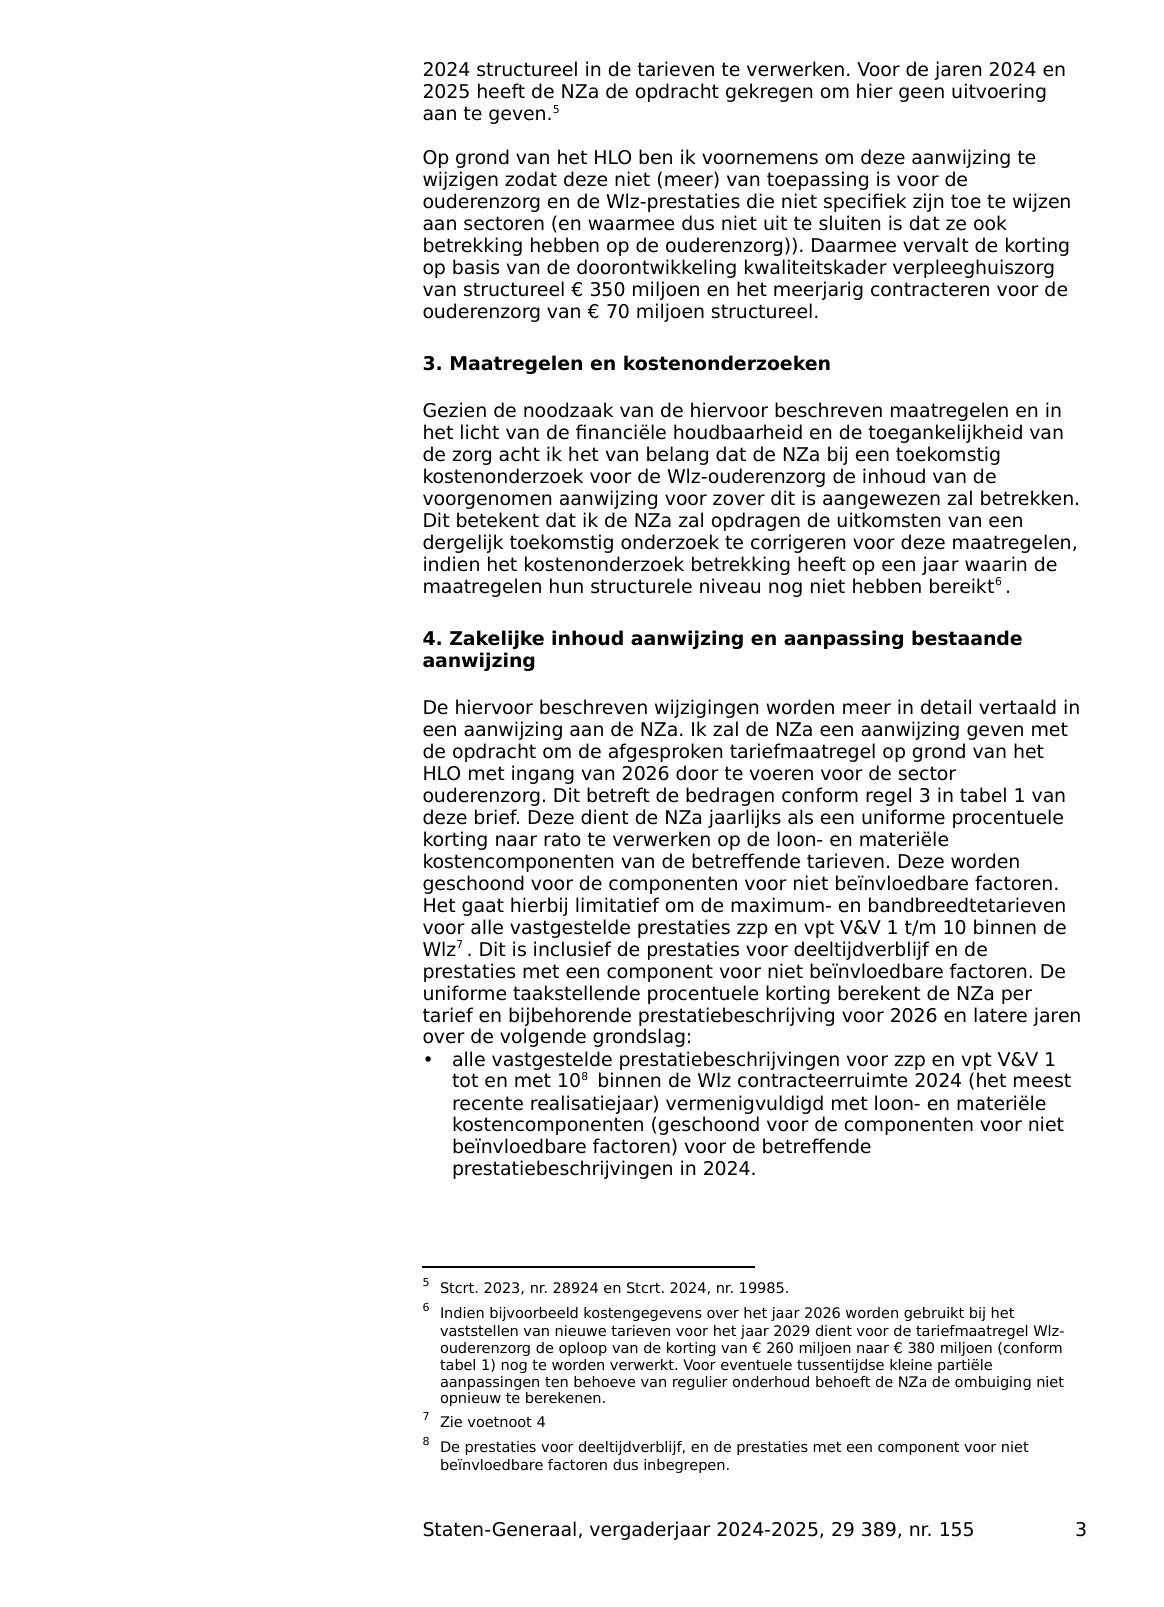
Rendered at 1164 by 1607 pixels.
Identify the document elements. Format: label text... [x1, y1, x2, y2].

text 2024 structureel in de tarieven te verwerken. Voor de jaren 2024 en 2025 heeft de NZa de opdracht gekregen om hier geen uitvoering aan te geven. [422, 59, 1087, 125]
text De hiervoor beschreven wijzigingen worden meer in detail vertaald in een aanwijzing aan de NZa. Ik zal de NZa een aanwijzing geven met de opdracht om de afgesproken tariefmaatregel op grond van het HLO met ingang van 2026 door te voeren voor de sector ouderenzorg. Dit betreft de bedragen conform regel 3 in tabel 1 van deze brief. Deze dient de NZa jaarlijks als een uniforme procentuele korting naar rato te verwerken op de loon- en materiële kostencomponenten van de betreffende tarieven. Deze worden geschoond voor de componenten voor niet beïnvloedbare factoren. Het gaat hierbij limitatief om de maximum- en bandbreedtetarieven voor alle vastgestelde prestaties zzp en vpt V&V 1 t/m 10 binnen de Wlz. Dit is inclusief de prestaties voor deeltijdverblijf en de prestaties met een component voor niet beïnvloedbare factoren. De uniforme taakstellende procentuele korting berekent de NZa per tarief en bijbehorende prestatiebeschrijving voor 2026 en latere jaren over de volgende grondslag: [422, 697, 1087, 1048]
text Indien bijvoorbeeld kostengegevens over het jaar 2026 worden gebruikt bij het vaststellen van nieuwe tarieven voor het jaar 2029 dient voor de tariefmaatregel Wlz-ouderenzorg de oploop van de korting van € 260 miljoen naar € 380 miljoen (conform tabel 1) nog te worden verwerkt. Voor eventuele tussentijdse kleine partiële aanpassingen ten behoeve van regulier onderhoud behoeft de NZa de ombuiging niet opnieuw te berekenen. [422, 1301, 1087, 1407]
subtitle 3. Maatregelen en kostenonderzoeken [422, 353, 1087, 375]
subtitle 4. Zakelijke inhoud aanwijzing en aanpassing bestaande aanwijzing [422, 628, 1087, 672]
text Stcrt. 2023, nr. 28924 en Stcrt. 2024, nr. 19985. [422, 1276, 1087, 1298]
text Op grond van het HLO ben ik voornemens om deze aanwijzing te wijzigen zodat deze niet (meer) van toepassing is voor de ouderenzorg en de Wlz-prestaties die niet specifiek zijn toe te wijzen aan sectoren (en waarmee dus niet uit te sluiten is dat ze ook betrekking hebben op de ouderenzorg)). Daarmee vervalt de korting op basis van de doorontwikkeling kwaliteitskader verpleeghuiszorg van structureel € 350 miljoen en het meerjarig contracteren voor de ouderenzorg van € 70 miljoen structureel. [422, 147, 1087, 323]
text Zie voetnoot 4 [422, 1410, 1087, 1432]
text • alle vastgestelde prestatiebeschrijvingen voor zzp en vpt V&V 1 tot en met 10 binnen de Wlz contracteerruimte 2024 (het meest recente realisatiejaar) vermenigvuldigd met loon- en materiële kostencomponenten (geschoond voor de componenten voor niet beïnvloedbare factoren) voor de betreffende prestatiebeschrijvingen in 2024. [422, 1048, 1087, 1180]
text De prestaties voor deeltijdverblijf, en de prestaties met een component voor niet beïnvloedbare factoren dus inbegrepen. [422, 1435, 1087, 1474]
text Gezien de noodzaak van de hiervoor beschreven maatregelen en in het licht van de financiële houdbaarheid en de toegankelijkheid van de zorg acht ik het van belang dat de NZa bij een toekomstig kostenonderzoek voor de Wlz-ouderenzorg de inhoud van de voorgenomen aanwijzing voor zover dit is aangewezen zal betrekken. Dit betekent dat ik de NZa zal opdragen de uitkomsten van een dergelijk toekomstig onderzoek te corrigeren voor deze maatregelen, indien het kostenonderzoek betrekking heeft op een jaar waarin de maatregelen hun structurele niveau nog niet hebben bereikt. [422, 400, 1087, 598]
